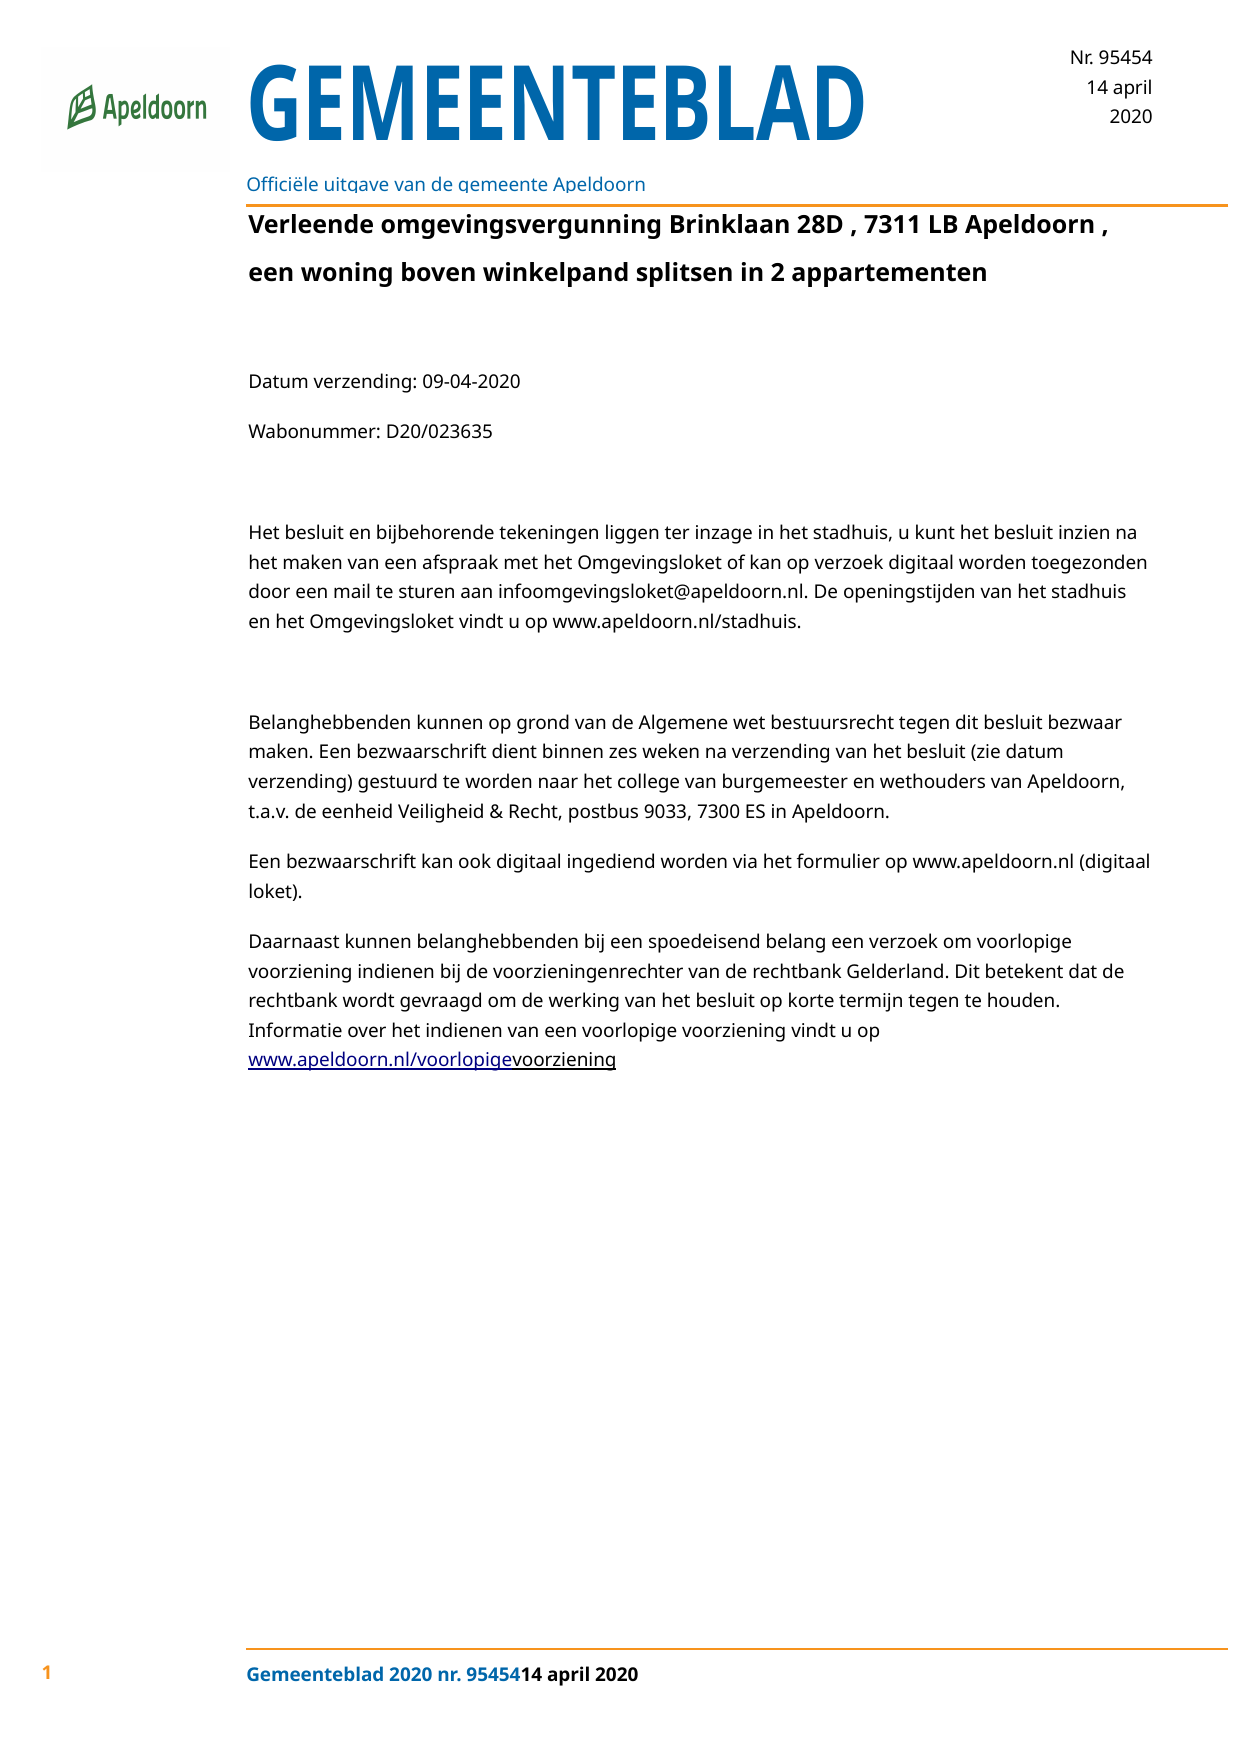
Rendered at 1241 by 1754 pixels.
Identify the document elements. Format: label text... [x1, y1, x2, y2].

text Wabonummer: D20/023635 [248, 419, 1152, 444]
text Datum verzending: 09-04-2020 [248, 368, 1152, 394]
text Het besluit en bijbehorende tekeningen liggen ter inzage in het stadhuis, u kunt het besluit inzien na het maken van een afspraak met het Omgevingsloket of kan op verzoek digitaal worden toegezonden door een mail te sturen aan infoomgevingsloket@apeldoorn.nl. De openingstijden van het stadhuis en het Omgevingsloket vindt u op www.apeldoorn.nl/stadhuis. [248, 519, 1152, 634]
text Belanghebbenden kunnen op grond van de Algemene wet bestuursrecht tegen dit besluit bezwaar maken. Een bezwaarschrift dient binnen zes weken na verzending van het besluit (zie datum verzending) gestuurd te worden naar het college van burgemeester en wethouders van Apeldoorn, t.a.v. de eenheid Veiligheid & Recht, postbus 9033, 7300 ES in Apeldoorn. [248, 709, 1152, 824]
picture [41, 47, 231, 172]
text Een bezwaarschrift kan ook digitaal ingediend worden via het formulier op www.apeldoorn.nl (digitaal loket). [248, 848, 1152, 904]
text Daarnaast kunnen belanghebbenden bij een spoedeisend belang een verzoek om voorlopige voorziening indienen bij de voorzieningenrechter van de rechtbank Gelderland. Dit betekent dat de rechtbank wordt gevraagd om de werking van het besluit op korte termijn tegen te houden. Informatie over het indienen van een voorlopige voorziening vindt u op www.apeldoorn.nl/voorlopigevoorziening [248, 928, 1152, 1072]
text Verleende omgevingsvergunning Brinklaan 28D , 7311 LB Apeldoorn , een woning boven winkelpand splitsen in 2 appartementen [248, 207, 1152, 288]
